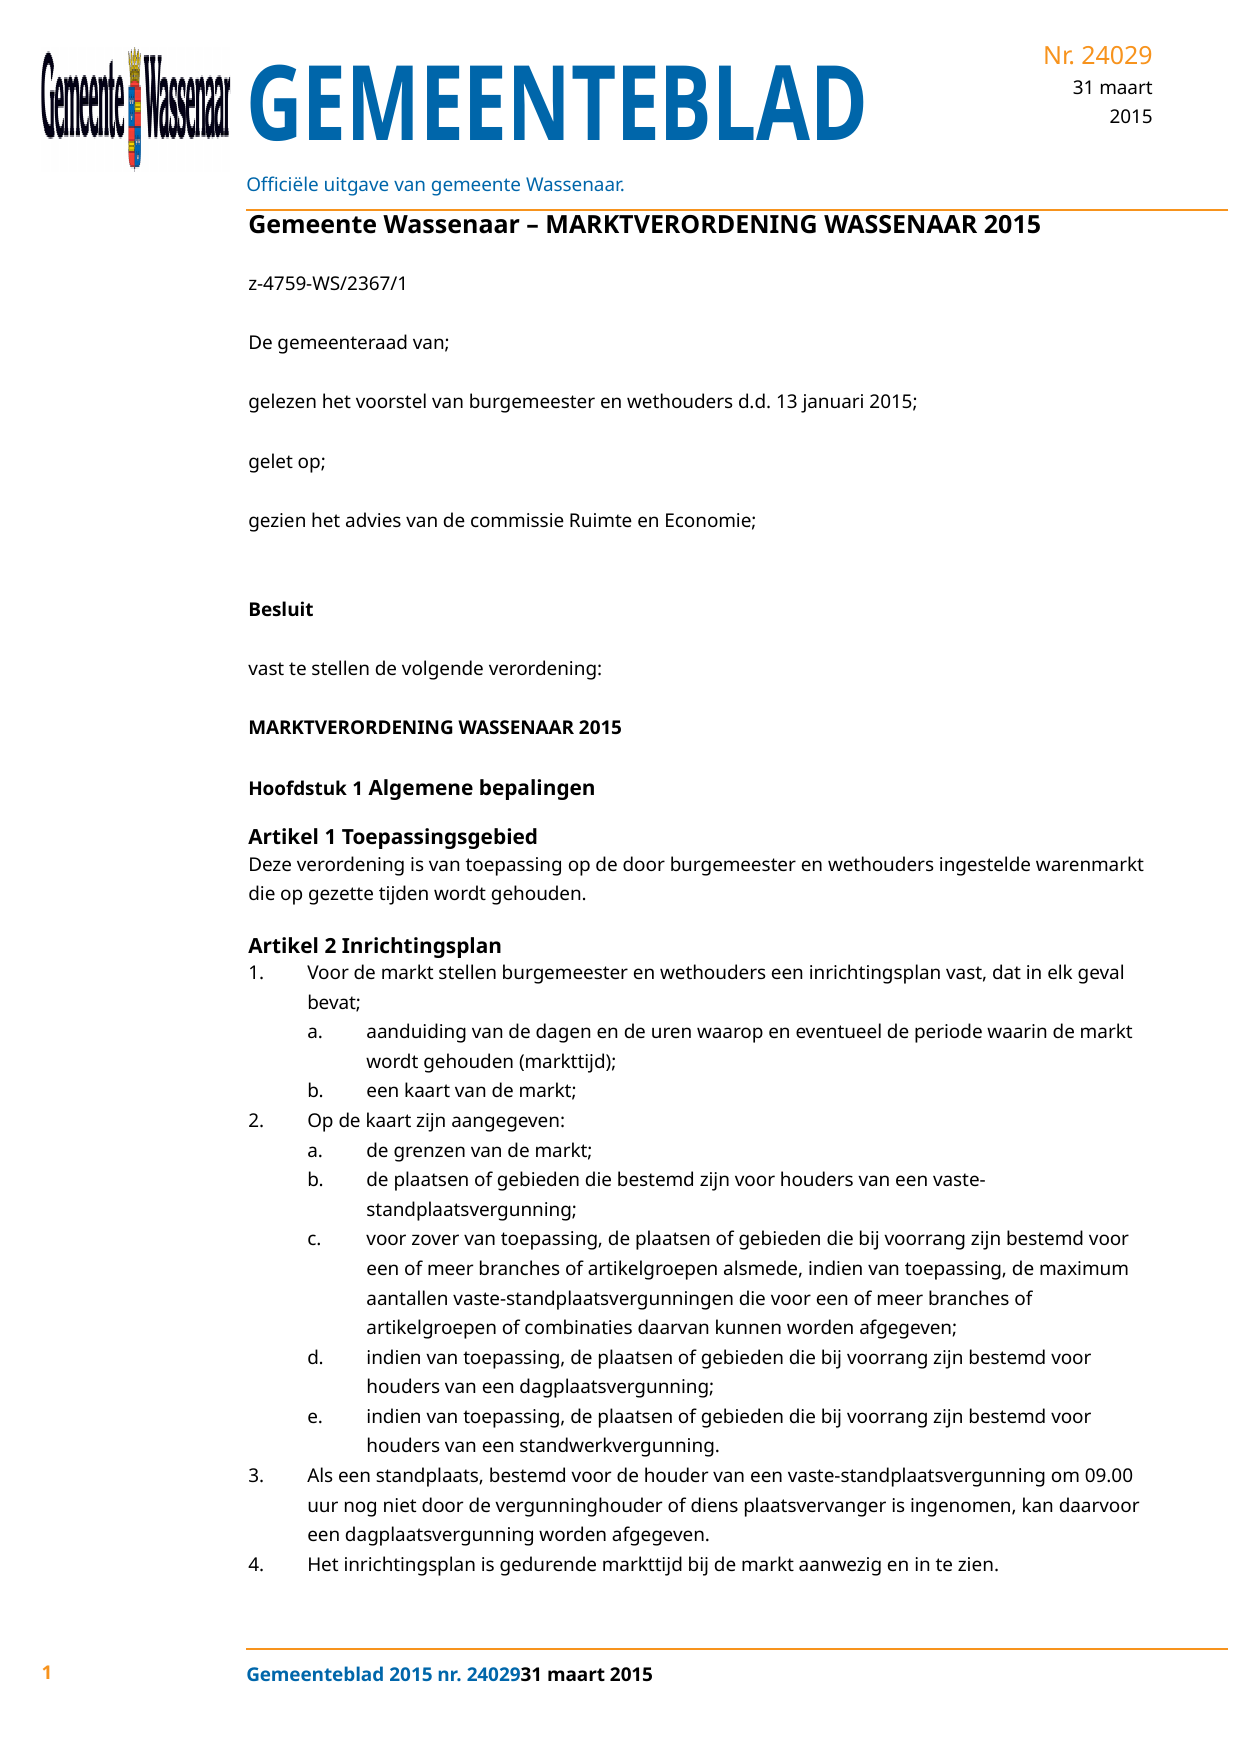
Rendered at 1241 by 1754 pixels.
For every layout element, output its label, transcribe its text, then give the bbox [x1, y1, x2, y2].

list voor zover van toepassing, de plaatsen of gebieden die bij voorrang zijn bestemd voor een of meer branches of artikelgroepen alsmede, indien van toepassing, de maximum aantallen vaste-standplaatsvergunningen die voor een of meer branches of artikelgroepen of combinaties daarvan kunnen worden afgegeven; [307, 1226, 1152, 1340]
text Hoofdstuk 1 Algemene bepalingen [248, 773, 1152, 802]
text De gemeenteraad van; [248, 329, 1152, 355]
text Besluit [248, 596, 1152, 621]
list Als een standplaats, bestemd voor de houder van een vaste-standplaatsvergunning om 09.00 uur nog niet door de vergunninghouder of diens plaatsvervanger is ingenomen, kan daarvoor een dagplaatsvergunning worden afgegeven. [248, 1462, 1152, 1547]
text Gemeente Wassenaar – MARKTVERORDENING WASSENAAR 2015 [248, 211, 1152, 241]
picture [41, 47, 231, 172]
list Op de kaart zijn aangegeven: [248, 1107, 1152, 1133]
text vast te stellen de volgende verordening: [248, 655, 1152, 681]
list een kaart van de markt; [307, 1078, 1152, 1103]
list aanduiding van de dagen en de uren waarop en eventueel de periode waarin de markt wordt gehouden (markttijd); [307, 1018, 1152, 1074]
text MARKTVERORDENING WASSENAAR 2015 [248, 714, 1152, 740]
text Deze verordening is van toepassing op de door burgemeester en wethouders ingestelde warenmarkt die op gezette tijden wordt gehouden. [248, 851, 1152, 906]
text Artikel 2 Inrichtingsplan [248, 931, 1152, 959]
text gezien het advies van de commissie Ruimte en Economie; [248, 507, 1152, 533]
list de grenzen van de markt; [307, 1137, 1152, 1163]
text gelezen het voorstel van burgemeester en wethouders d.d. 13 januari 2015; [248, 389, 1152, 414]
text z-4759-WS/2367/1 [248, 270, 1152, 296]
list de plaatsen of gebieden die bestemd zijn voor houders van een vaste-standplaatsvergunning; [307, 1166, 1152, 1222]
text gelet op; [248, 448, 1152, 473]
list Het inrichtingsplan is gedurende markttijd bij de markt aanwezig en in te zien. [248, 1551, 1152, 1577]
list indien van toepassing, de plaatsen of gebieden die bij voorrang zijn bestemd voor houders van een dagplaatsvergunning; [307, 1344, 1152, 1399]
list Voor de markt stellen burgemeester en wethouders een inrichtingsplan vast, dat in elk geval bevat; [248, 959, 1152, 1015]
list indien van toepassing, de plaatsen of gebieden die bij voorrang zijn bestemd voor houders van een standwerkvergunning. [307, 1403, 1152, 1458]
text Artikel 1 Toepassingsgebied [248, 822, 1152, 851]
